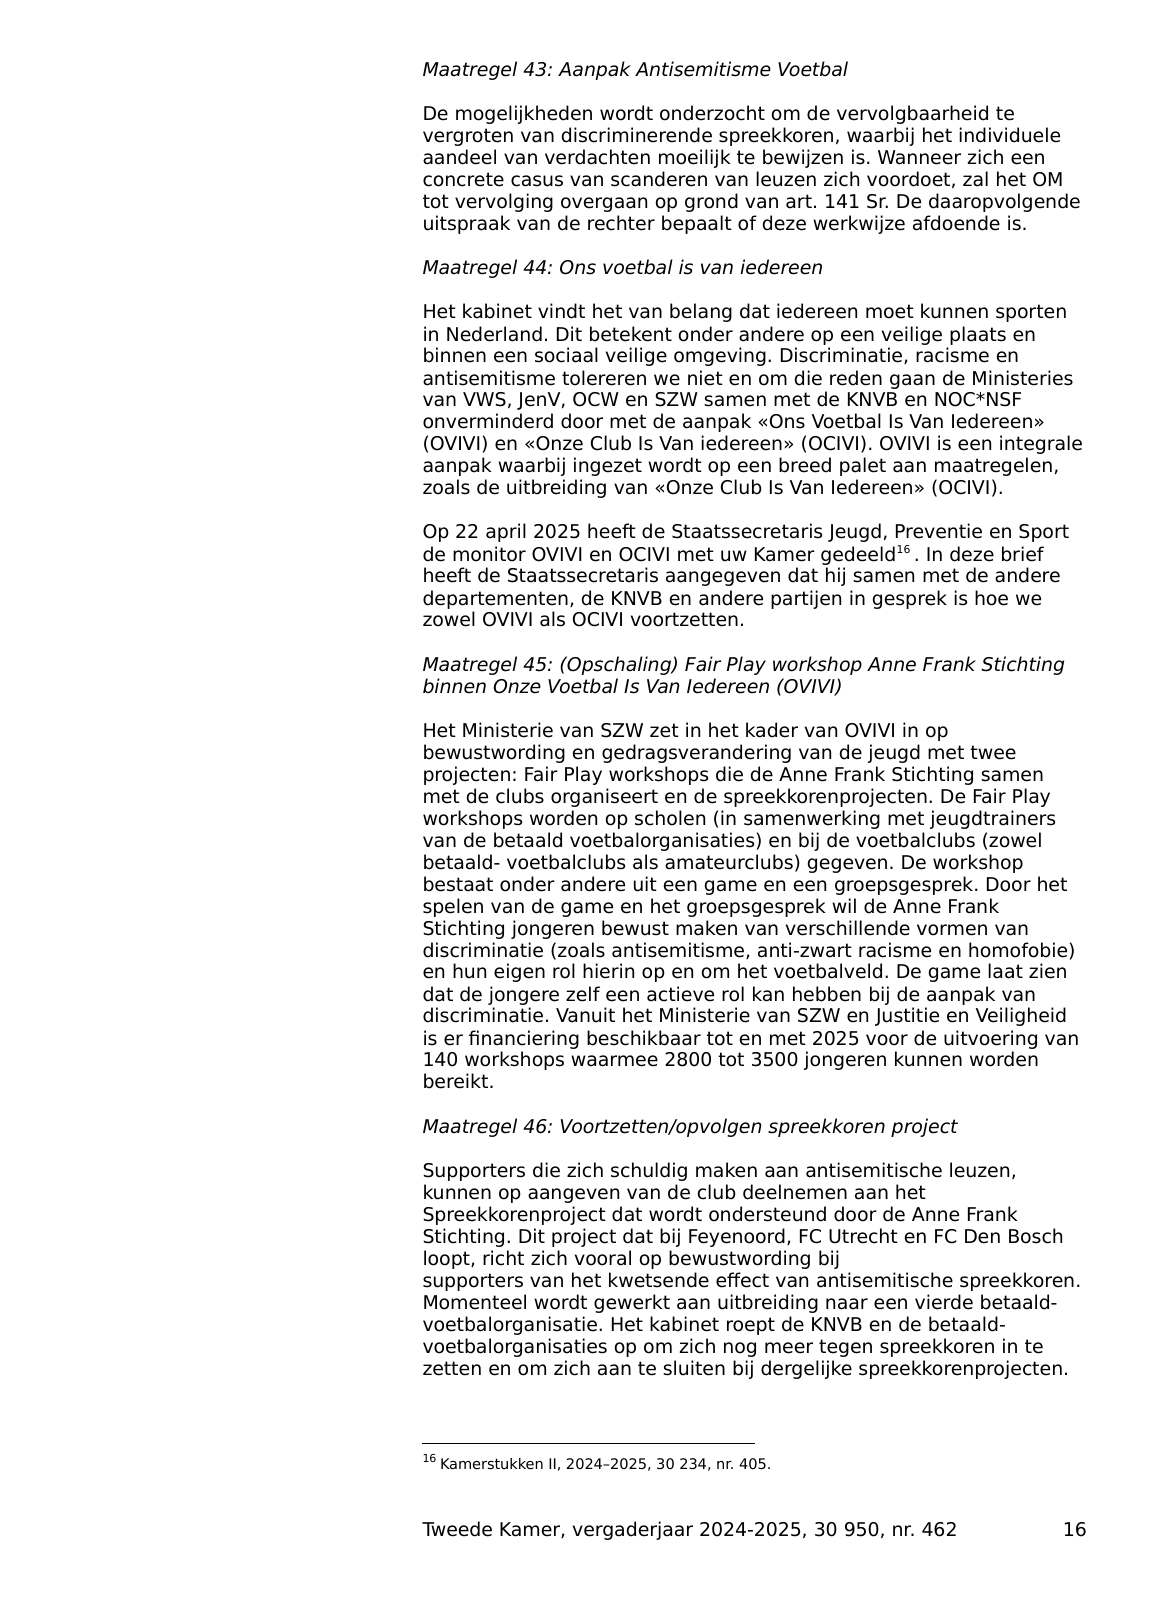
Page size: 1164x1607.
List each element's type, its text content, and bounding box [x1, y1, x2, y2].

text De mogelijkheden wordt onderzocht om de vervolgbaarheid te vergroten van discriminerende spreekkoren, waarbij het individuele aandeel van verdachten moeilijk te bewijzen is. Wanneer zich een concrete casus van scanderen van leuzen zich voordoet, zal het OM tot vervolging overgaan op grond van art. 141 Sr. De daaropvolgende uitspraak van de rechter bepaalt of deze werkwijze afdoende is. [422, 103, 1087, 235]
subtitle Maatregel 43: Aanpak Antisemitisme Voetbal [422, 59, 1087, 81]
text Het Ministerie van SZW zet in het kader van OVIVI in op bewustwording en gedragsverandering van de jeugd met twee projecten: Fair Play workshops die de Anne Frank Stichting samen met de clubs organiseert en de spreekkorenprojecten. De Fair Play workshops worden op scholen (in samenwerking met jeugdtrainers van de betaald voetbalorganisaties) en bij de voetbalclubs (zowel betaald- voetbalclubs als amateurclubs) gegeven. De workshop bestaat onder andere uit een game en een groepsgesprek. Door het spelen van de game en het groepsgesprek wil de Anne Frank Stichting jongeren bewust maken van verschillende vormen van discriminatie (zoals antisemitisme, anti-zwart racisme en homofobie) en hun eigen rol hierin op en om het voetbalveld. De game laat zien dat de jongere zelf een actieve rol kan hebben bij de aanpak van discriminatie. Vanuit het Ministerie van SZW en Justitie en Veiligheid is er financiering beschikbaar tot en met 2025 voor de uitvoering van 140 workshops waarmee 2800 tot 3500 jongeren kunnen worden bereikt. [422, 720, 1087, 1093]
text supporters van het kwetsende effect van antisemitische spreekkoren. Momenteel wordt gewerkt aan uitbreiding naar een vierde betaald-voetbalorganisatie. Het kabinet roept de KNVB en de betaald-voetbalorganisaties op om zich nog meer tegen spreekkoren in te zetten en om zich aan te sluiten bij dergelijke spreekkorenprojecten. [422, 1269, 1087, 1379]
subtitle Maatregel 46: Voortzetten/opvolgen spreekkoren project [422, 1116, 1087, 1137]
subtitle Maatregel 44: Ons voetbal is van iedereen [422, 257, 1087, 279]
text Supporters die zich schuldig maken aan antisemitische leuzen, kunnen op aangeven van de club deelnemen aan het Spreekkorenproject dat wordt ondersteund door de Anne Frank Stichting. Dit project dat bij Feyenoord, FC Utrecht en FC Den Bosch loopt, richt zich vooral op bewustwording bij [422, 1160, 1087, 1269]
text Op 22 april 2025 heeft de Staatssecretaris Jeugd, Preventie en Sport de monitor OVIVI en OCIVI met uw Kamer gedeeld. In deze brief heeft de Staatssecretaris aangegeven dat hij samen met de andere departementen, de KNVB en andere partijen in gesprek is hoe we zowel OVIVI als OCIVI voortzetten. [422, 521, 1087, 631]
text Het kabinet vindt het van belang dat iedereen moet kunnen sporten in Nederland. Dit betekent onder andere op een veilige plaats en binnen een sociaal veilige omgeving. Discriminatie, racisme en antisemitisme tolereren we niet en om die reden gaan de Ministeries van VWS, JenV, OCW en SZW samen met de KNVB en NOC*NSF onverminderd door met de aanpak «Ons Voetbal Is Van Iedereen» (OVIVI) en «Onze Club Is Van iedereen» (OCIVI). OVIVI is een integrale aanpak waarbij ingezet wordt op een breed palet aan maatregelen, zoals de uitbreiding van «Onze Club Is Van Iedereen» (OCIVI). [422, 301, 1087, 499]
text Kamerstukken II, 2024–2025, 30 234, nr. 405. [422, 1452, 1087, 1474]
subtitle Maatregel 45: (Opschaling) Fair Play workshop Anne Frank Stichting binnen Onze Voetbal Is Van Iedereen (OVIVI) [422, 653, 1087, 697]
